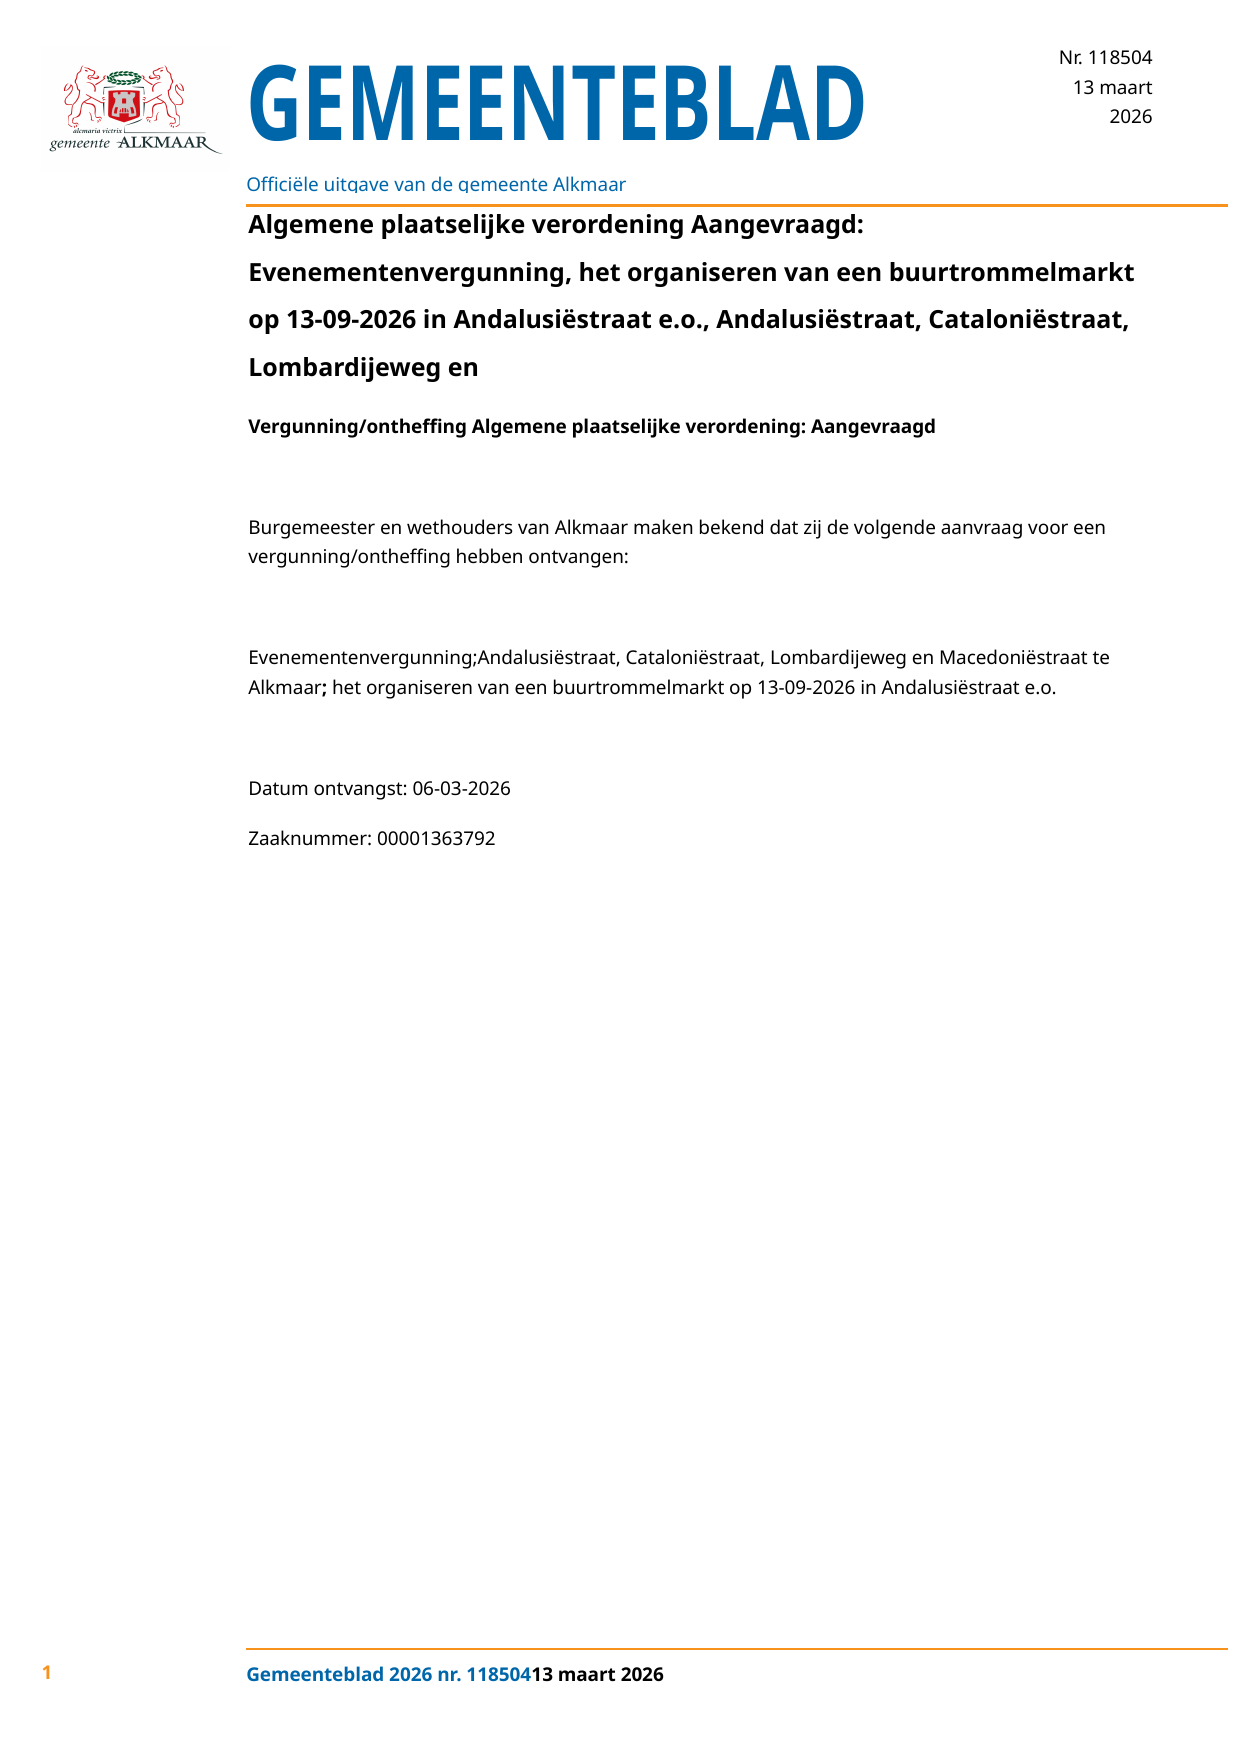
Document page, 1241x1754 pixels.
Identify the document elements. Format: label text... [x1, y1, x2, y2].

text Evenementenvergunning;Andalusiëstraat, Cataloniëstraat, Lombardijeweg en Macedoniëstraat te Alkmaar; het organiseren van een buurtrommelmarkt op 13-09-2026 in Andalusiëstraat e.o. [248, 644, 1152, 700]
text Burgemeester en wethouders van Alkmaar maken bekend dat zij de volgende aanvraag voor een vergunning/ontheffing hebben ontvangen: [248, 514, 1152, 569]
text Datum ontvangst: 06-03-2026 [248, 775, 1152, 801]
picture [41, 47, 231, 172]
text Vergunning/ontheffing Algemene plaatselijke verordening: Aangevraagd [248, 413, 1152, 439]
text Algemene plaatselijke verordening Aangevraagd: Evenementenvergunning, het organiseren van een buurtrommelmarkt op 13-09-2026 in Andalusiëstraat e.o., Andalusiëstraat, Cataloniëstraat, Lombardijeweg en [248, 207, 1152, 384]
text Zaaknummer: 00001363792 [248, 825, 1152, 851]
